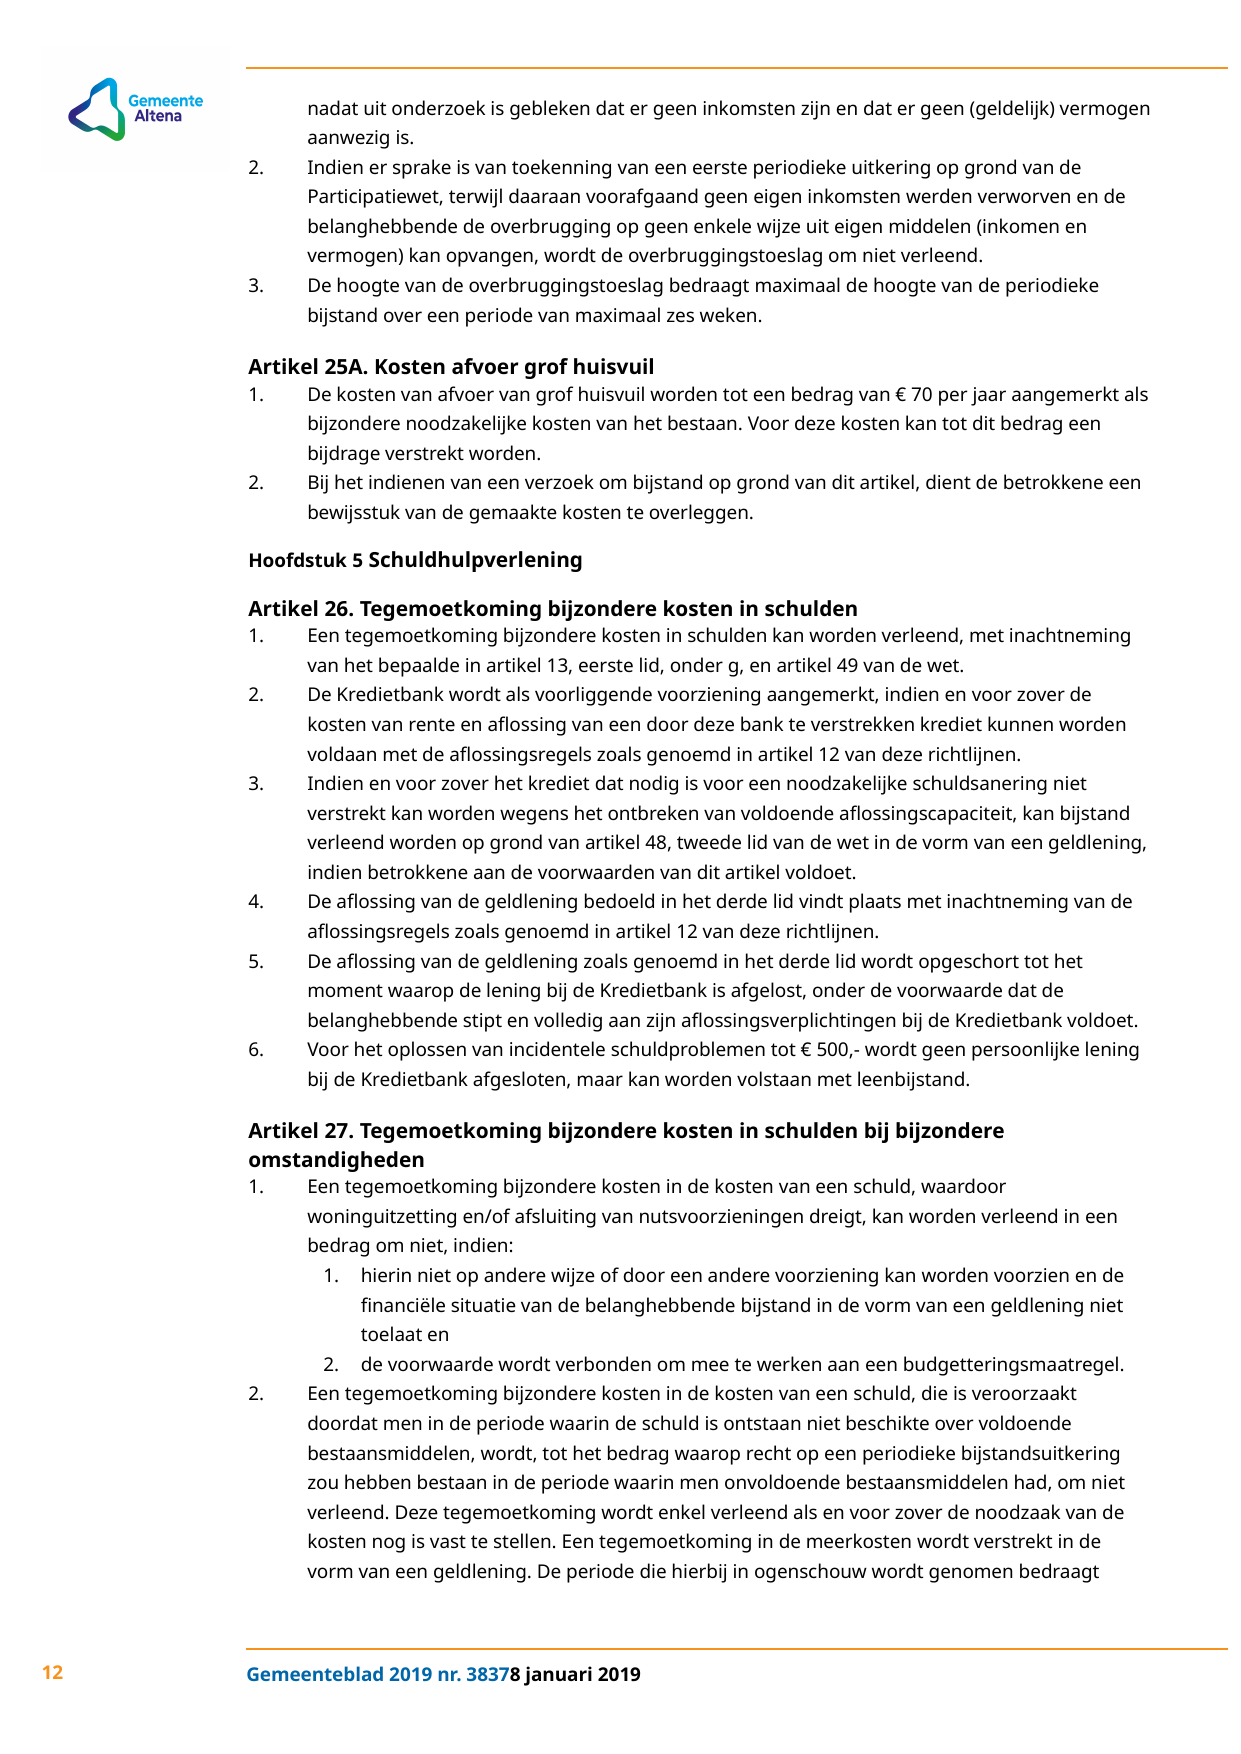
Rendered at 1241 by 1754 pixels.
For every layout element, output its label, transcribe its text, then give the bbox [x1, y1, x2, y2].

picture [41, 47, 231, 172]
list nadat uit onderzoek is gebleken dat er geen inkomsten zijn en dat er geen (geldelijk) vermogen aanwezig is. [248, 95, 1152, 150]
list Indien er sprake is van toekenning van een eerste periodieke uitkering op grond van de Participatiewet, terwijl daaraan voorafgaand geen eigen inkomsten werden verworven en de belanghebbende de overbrugging op geen enkele wijze uit eigen middelen (inkomen en vermogen) kan opvangen, wordt de overbruggingstoeslag om niet verleend. [248, 154, 1152, 268]
list De aflossing van de geldlening bedoeld in het derde lid vindt plaats met inachtneming van de aflossingsregels zoals genoemd in artikel 12 van deze richtlijnen. [248, 889, 1152, 944]
text Hoofdstuk 5 Schuldhulpverlening [248, 545, 1152, 573]
text Artikel 25A. Kosten afvoer grof huisvuil [248, 352, 1152, 381]
list de voorwaarde wordt verbonden om mee te werken aan een budgetteringsmaatregel. [323, 1351, 1152, 1377]
list De kosten van afvoer van grof huisvuil worden tot een bedrag van € 70 per jaar aangemerkt als bijzondere noodzakelijke kosten van het bestaan. Voor deze kosten kan tot dit bedrag een bijdrage verstrekt worden. [248, 381, 1152, 466]
list Een tegemoetkoming bijzondere kosten in de kosten van een schuld, die is veroorzaakt doordat men in de periode waarin de schuld is ontstaan niet beschikte over voldoende bestaansmiddelen, wordt, tot het bedrag waarop recht op een periodieke bijstandsuitkering zou hebben bestaan in de periode waarin men onvoldoende bestaansmiddelen had, om niet verleend. Deze tegemoetkoming wordt enkel verleend als en voor zover de noodzaak van de kosten nog is vast te stellen. Een tegemoetkoming in de meerkosten wordt verstrekt in de vorm van een geldlening. De periode die hierbij in ogenschouw wordt genomen bedraagt [248, 1381, 1152, 1584]
list Bij het indienen van een verzoek om bijstand op grond van dit artikel, dient de betrokkene een bewijsstuk van de gemaakte kosten te overleggen. [248, 469, 1152, 525]
list De Kredietbank wordt als voorliggende voorziening aangemerkt, indien en voor zover de kosten van rente en aflossing van een door deze bank te verstrekken krediet kunnen worden voldaan met de aflossingsregels zoals genoemd in artikel 12 van deze richtlijnen. [248, 682, 1152, 766]
list De aflossing van de geldlening zoals genoemd in het derde lid wordt opgeschort tot het moment waarop de lening bij de Kredietbank is afgelost, onder de voorwaarde dat de belanghebbende stipt en volledig aan zijn aflossingsverplichtingen bij de Kredietbank voldoet. [248, 948, 1152, 1033]
list Voor het oplossen van incidentele schuldproblemen tot € 500,- wordt geen persoonlijke lening bij de Kredietbank afgesloten, maar kan worden volstaan met leenbijstand. [248, 1037, 1152, 1092]
list De hoogte van de overbruggingstoeslag bedraagt maximaal de hoogte van de periodieke bijstand over een periode van maximaal zes weken. [248, 272, 1152, 328]
text Artikel 26. Tegemoetkoming bijzondere kosten in schulden [248, 594, 1152, 622]
text Artikel 27. Tegemoetkoming bijzondere kosten in schulden bij bijzondere omstandigheden [248, 1117, 1152, 1173]
list hierin niet op andere wijze of door een andere voorziening kan worden voorzien en de financiële situatie van de belanghebbende bijstand in de vorm van een geldlening niet toelaat en [323, 1262, 1152, 1347]
list Indien en voor zover het krediet dat nodig is voor een noodzakelijke schuldsanering niet verstrekt kan worden wegens het ontbreken van voldoende aflossingscapaciteit, kan bijstand verleend worden op grond van artikel 48, tweede lid van de wet in de vorm van een geldlening, indien betrokkene aan de voorwaarden van dit artikel voldoet. [248, 770, 1152, 885]
list Een tegemoetkoming bijzondere kosten in de kosten van een schuld, waardoor woninguitzetting en/of afsluiting van nutsvoorzieningen dreigt, kan worden verleend in een bedrag om niet, indien: [248, 1173, 1152, 1258]
list Een tegemoetkoming bijzondere kosten in schulden kan worden verleend, met inachtneming van het bepaalde in artikel 13, eerste lid, onder g, en artikel 49 van de wet. [248, 622, 1152, 678]
